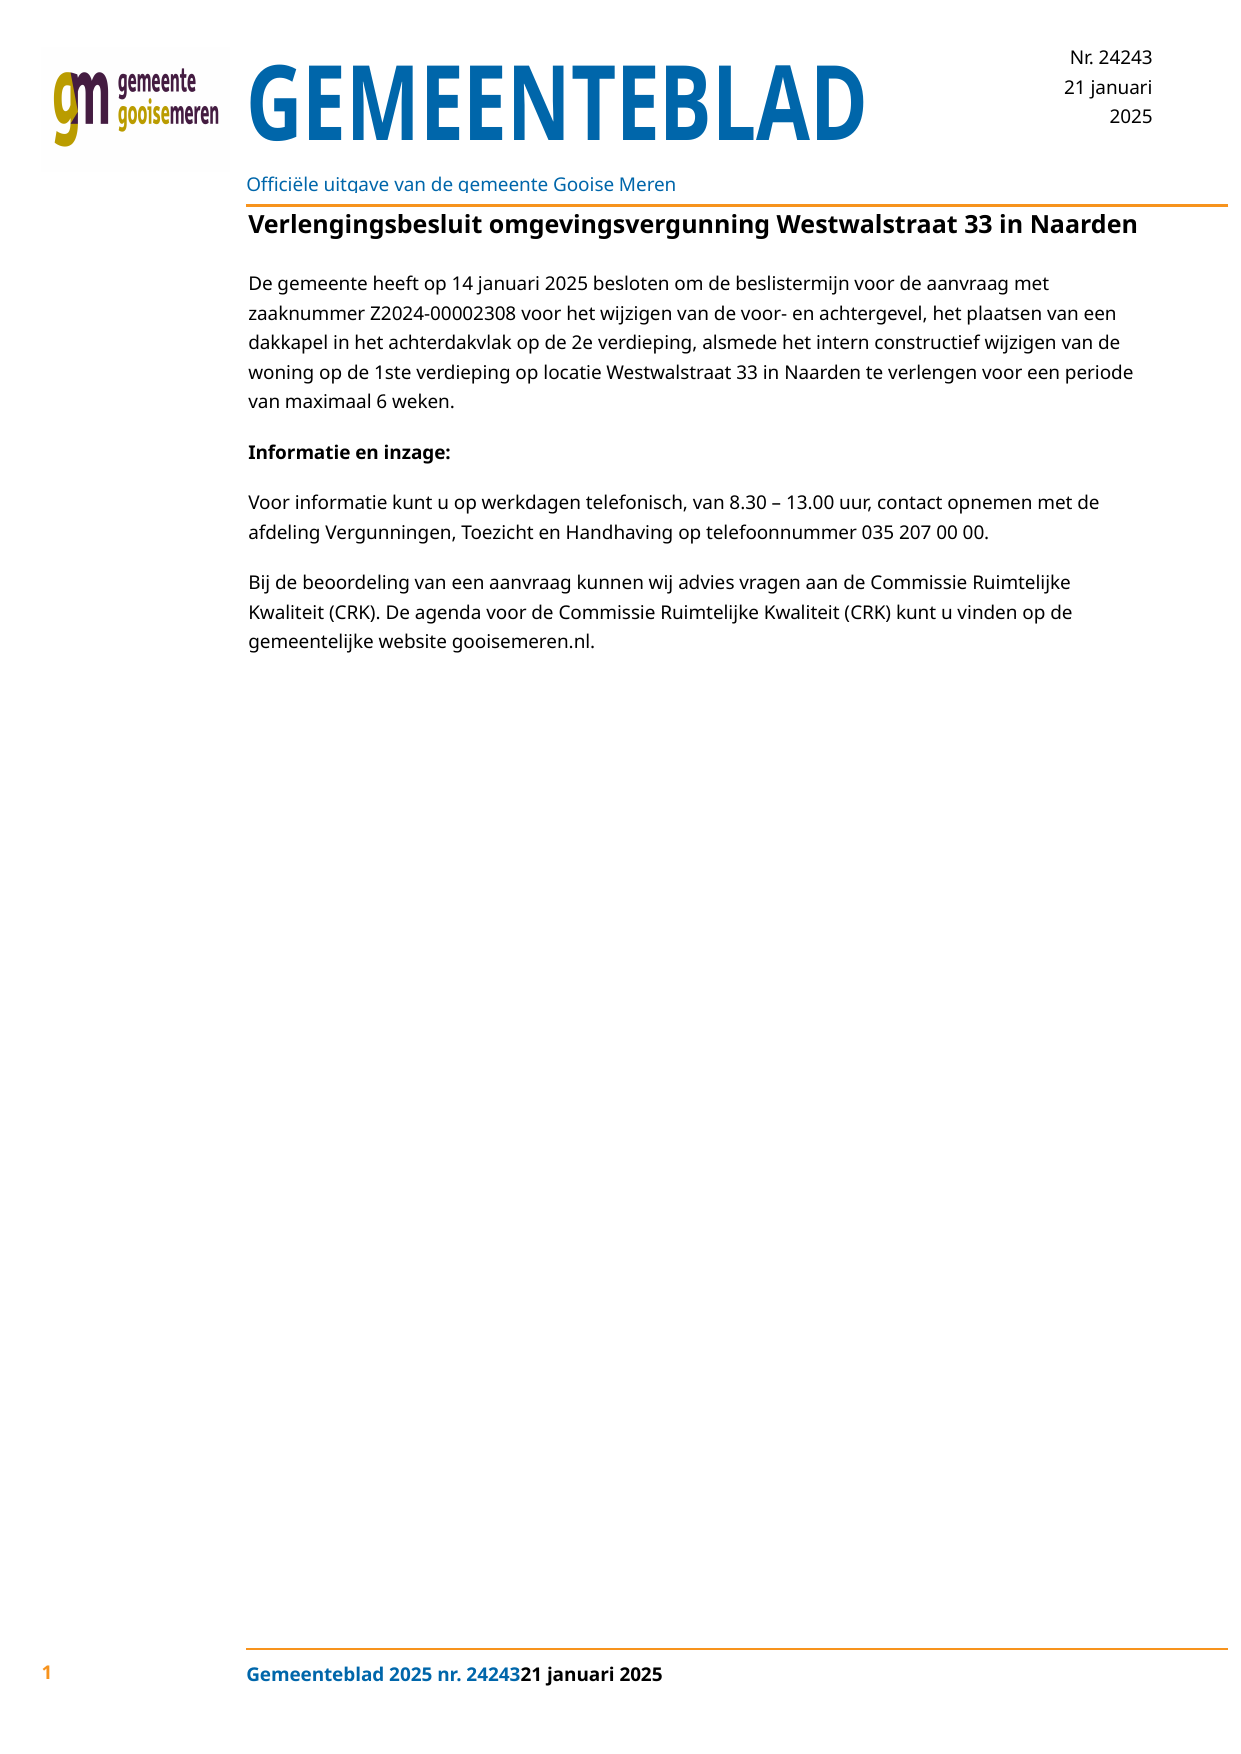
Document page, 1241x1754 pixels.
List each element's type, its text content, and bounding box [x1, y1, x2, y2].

text Bij de beoordeling van een aanvraag kunnen wij advies vragen aan de Commissie Ruimtelijke Kwaliteit (CRK). De agenda voor de Commissie Ruimtelijke Kwaliteit (CRK) kunt u vinden op de gemeentelijke website gooisemeren.nl. [248, 569, 1152, 654]
picture [41, 47, 231, 172]
text De gemeente heeft op 14 januari 2025 besloten om de beslistermijn voor de aanvraag met zaaknummer Z2024-00002308 voor het wijzigen van de voor- en achtergevel, het plaatsen van een dakkapel in het achterdakvlak op de 2e verdieping, alsmede het intern constructief wijzigen van de woning op de 1ste verdieping op locatie Westwalstraat 33 in Naarden te verlengen voor een periode van maximaal 6 weken. [248, 270, 1152, 414]
text Voor informatie kunt u op werkdagen telefonisch, van 8.30 – 13.00 uur, contact opnemen met de afdeling Vergunningen, Toezicht en Handhaving op telefoonnummer 035 207 00 00. [248, 489, 1152, 545]
text Verlengingsbesluit omgevingsvergunning Westwalstraat 33 in Naarden [248, 207, 1152, 241]
text Informatie en inzage: [248, 439, 1152, 465]
